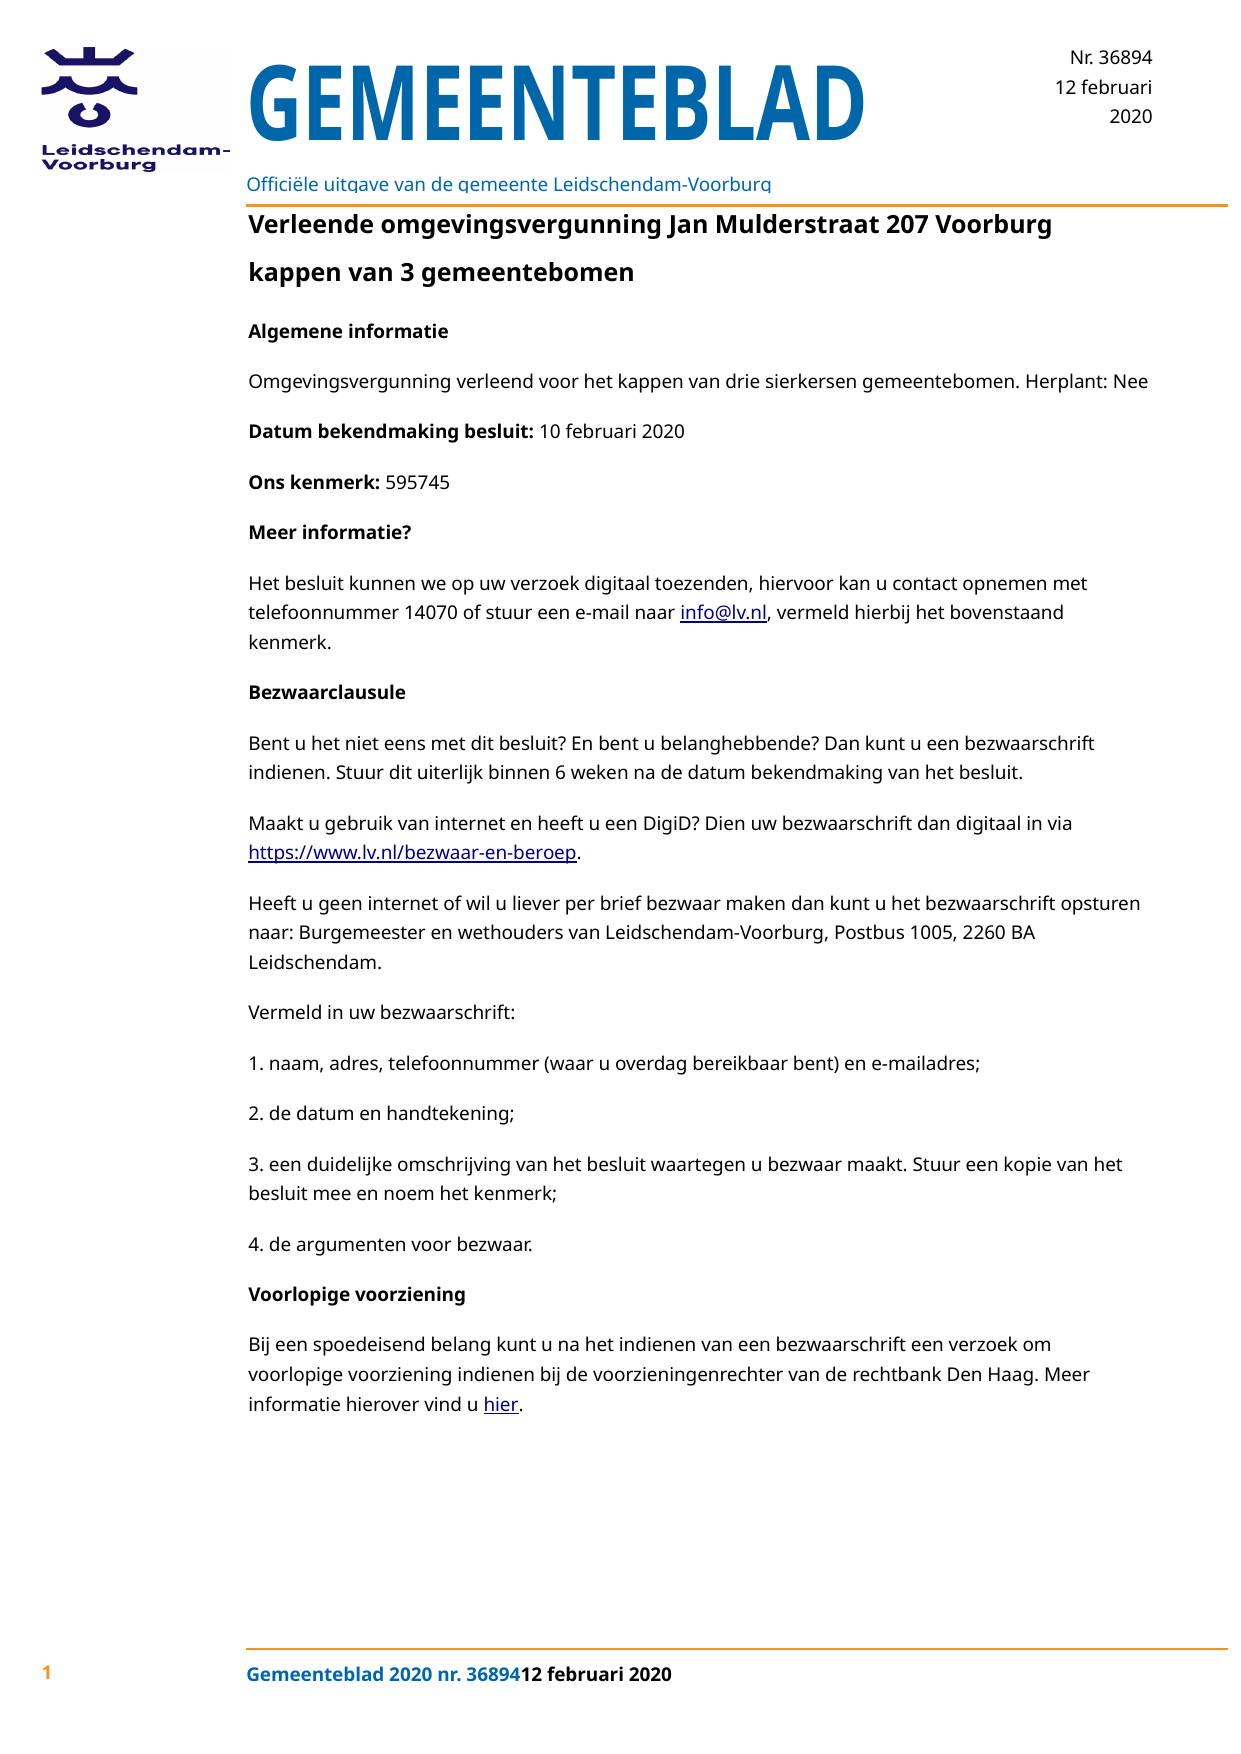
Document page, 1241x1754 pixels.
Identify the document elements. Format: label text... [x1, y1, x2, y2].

text 3. een duidelijke omschrijving van het besluit waartegen u bezwaar maakt. Stuur een kopie van het besluit mee en noem het kenmerk; [248, 1151, 1152, 1206]
text Datum bekendmaking besluit: 10 februari 2020 [248, 419, 1152, 444]
text 2. de datum en handtekening; [248, 1100, 1152, 1126]
text Algemene informatie [248, 318, 1152, 344]
text Voorlopige voorziening [248, 1281, 1152, 1307]
text Vermeld in uw bezwaarschrift: [248, 999, 1152, 1025]
text Heeft u geen internet of wil u liever per brief bezwaar maken dan kunt u het bezwaarschrift opsturen naar: Burgemeester en wethouders van Leidschendam-Voorburg, Postbus 1005, 2260 BA Leidschendam. [248, 890, 1152, 975]
text Verleende omgevingsvergunning Jan Mulderstraat 207 Voorburg kappen van 3 gemeentebomen [248, 207, 1152, 288]
text Bij een spoedeisend belang kunt u na het indienen van een bezwaarschrift een verzoek om voorlopige voorziening indienen bij de voorzieningenrechter van de rechtbank Den Haag. Meer informatie hierover vind u hier. [248, 1332, 1152, 1417]
text Bezwaarclausule [248, 679, 1152, 705]
text Het besluit kunnen we op uw verzoek digitaal toezenden, hiervoor kan u contact opnemen met telefoonnummer 14070 of stuur een e-mail naar info@lv.nl, vermeld hierbij het bovenstaand kenmerk. [248, 570, 1152, 655]
text Ons kenmerk: 595745 [248, 469, 1152, 495]
text Omgevingsvergunning verleend voor het kappen van drie sierkersen gemeentebomen. Herplant: Nee [248, 368, 1152, 394]
text Meer informatie? [248, 519, 1152, 545]
text 4. de argumenten voor bezwaar. [248, 1231, 1152, 1257]
text 1. naam, adres, telefoonnummer (waar u overdag bereikbaar bent) en e-mailadres; [248, 1050, 1152, 1076]
text Bent u het niet eens met dit besluit? En bent u belanghebbende? Dan kunt u een bezwaarschrift indienen. Stuur dit uiterlijk binnen 6 weken na de datum bekendmaking van het besluit. [248, 730, 1152, 785]
text Maakt u gebruik van internet en heeft u een DigiD? Dien uw bezwaarschrift dan digitaal in via https://www.lv.nl/bezwaar-en-beroep. [248, 810, 1152, 865]
picture [41, 47, 231, 172]
